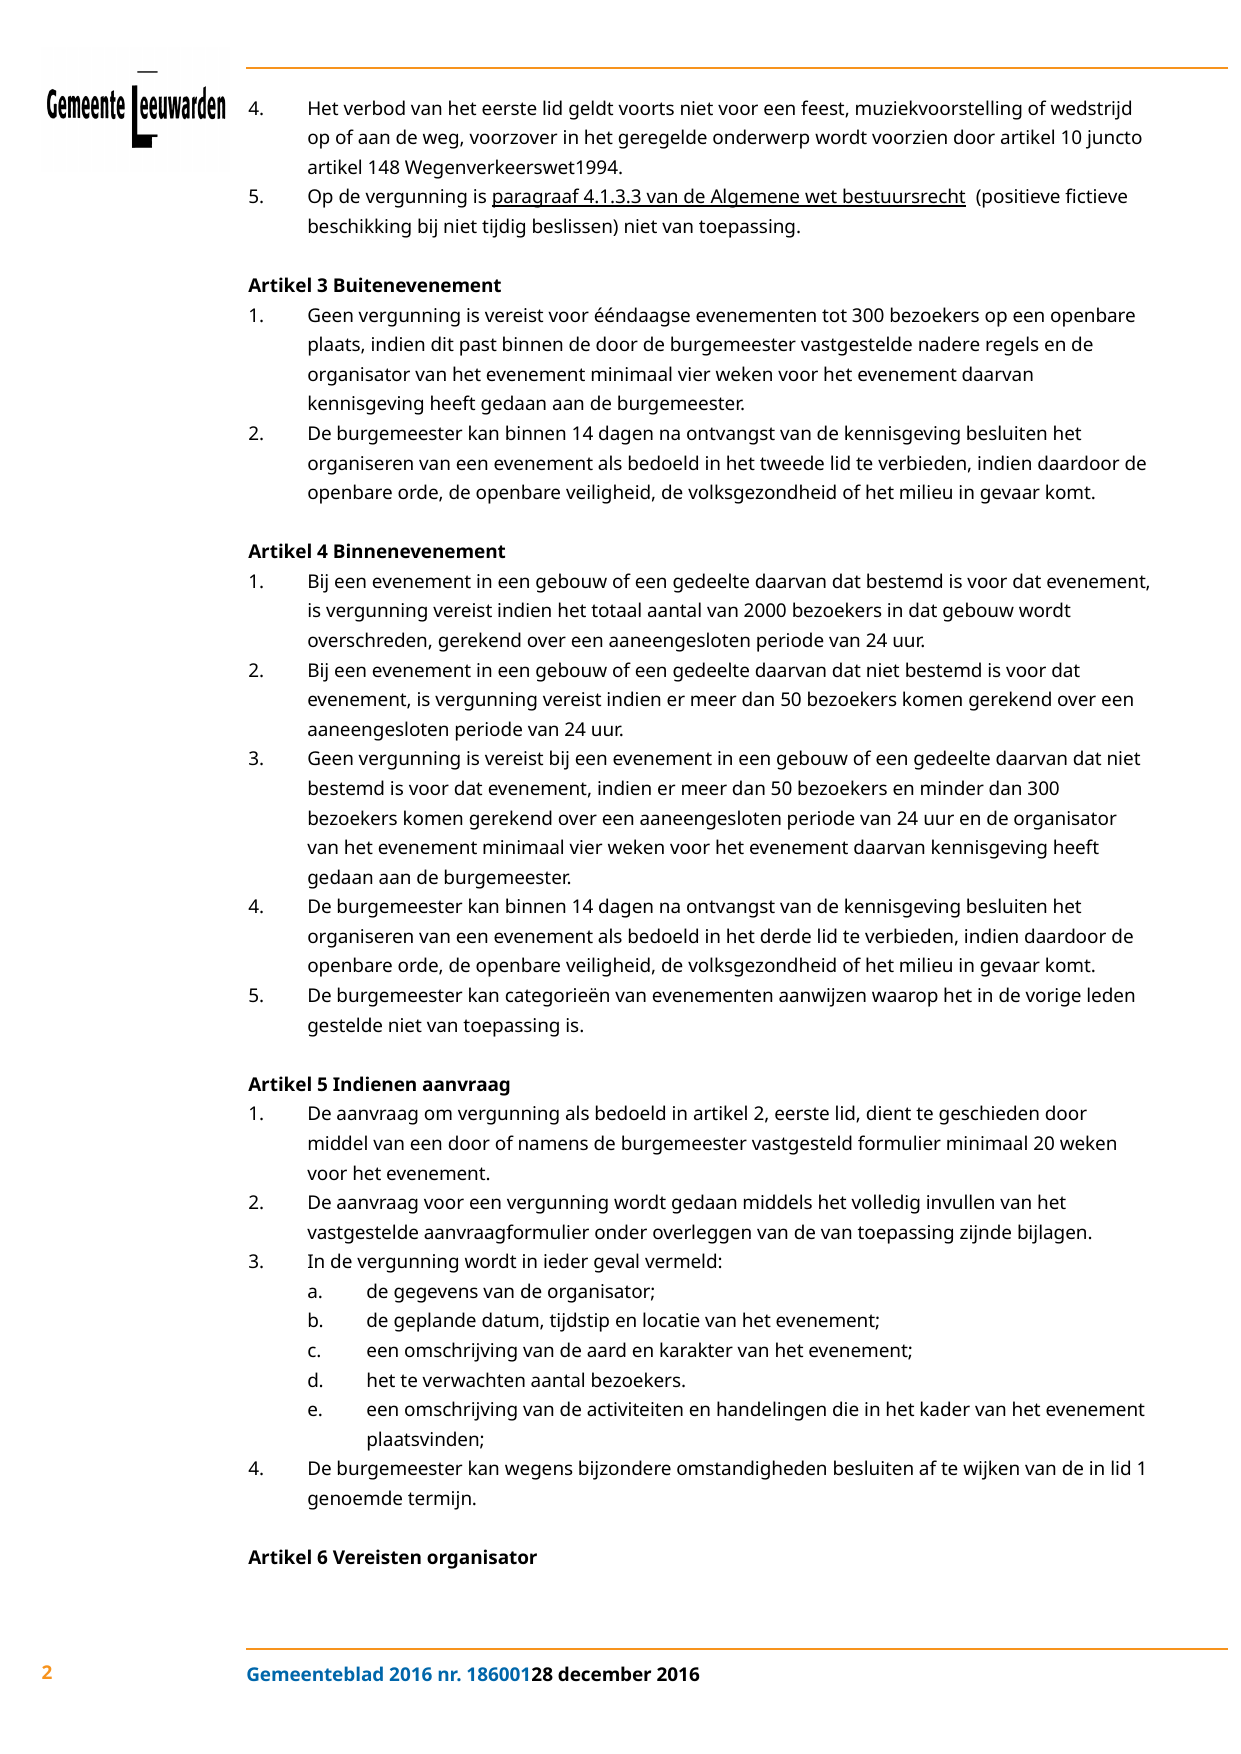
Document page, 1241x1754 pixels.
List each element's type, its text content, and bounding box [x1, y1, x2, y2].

list De burgemeester kan binnen 14 dagen na ontvangst van de kennisgeving besluiten het organiseren van een evenement als bedoeld in het derde lid te verbieden, indien daardoor de openbare orde, de openbare veiligheid, de volksgezondheid of het milieu in gevaar komt. [248, 893, 1152, 978]
text Artikel 3 Buitenevenement [248, 272, 1152, 298]
list een omschrijving van de activiteiten en handelingen die in het kader van het evenement plaatsvinden; [307, 1396, 1152, 1452]
list Bij een evenement in een gebouw of een gedeelte daarvan dat niet bestemd is voor dat evenement, is vergunning vereist indien er meer dan 50 bezoekers komen gerekend over een aaneengesloten periode van 24 uur. [248, 657, 1152, 742]
list De aanvraag om vergunning als bedoeld in artikel 2, eerste lid, dient te geschieden door middel van een door of namens de burgemeester vastgesteld formulier minimaal 20 weken voor het evenement. [248, 1101, 1152, 1186]
text Artikel 5 Indienen aanvraag [248, 1071, 1152, 1097]
text Artikel 6 Vereisten organisator [248, 1544, 1152, 1570]
list Geen vergunning is vereist bij een evenement in een gebouw of een gedeelte daarvan dat niet bestemd is voor dat evenement, indien er meer dan 50 bezoekers en minder dan 300 bezoekers komen gerekend over een aaneengesloten periode van 24 uur en de organisator van het evenement minimaal vier weken voor het evenement daarvan kennisgeving heeft gedaan aan de burgemeester. [248, 746, 1152, 890]
list Het verbod van het eerste lid geldt voorts niet voor een feest, muziekvoorstelling of wedstrijd op of aan de weg, voorzover in het geregelde onderwerp wordt voorzien door artikel 10 juncto artikel 148 Wegenverkeerswet1994. [248, 95, 1152, 180]
list De aanvraag voor een vergunning wordt gedaan middels het volledig invullen van het vastgestelde aanvraagformulier onder overleggen van de van toepassing zijnde bijlagen. [248, 1189, 1152, 1245]
list De burgemeester kan categorieën van evenementen aanwijzen waarop het in de vorige leden gestelde niet van toepassing is. [248, 982, 1152, 1038]
list Bij een evenement in een gebouw of een gedeelte daarvan dat bestemd is voor dat evenement, is vergunning vereist indien het totaal aantal van 2000 bezoekers in dat gebouw wordt overschreden, gerekend over een aaneengesloten periode van 24 uur. [248, 568, 1152, 653]
list Geen vergunning is vereist voor ééndaagse evenementen tot 300 bezoekers op een openbare plaats, indien dit past binnen de door de burgemeester vastgestelde nadere regels en de organisator van het evenement minimaal vier weken voor het evenement daarvan kennisgeving heeft gedaan aan de burgemeester. [248, 302, 1152, 416]
list In de vergunning wordt in ieder geval vermeld: [248, 1248, 1152, 1274]
list De burgemeester kan binnen 14 dagen na ontvangst van de kennisgeving besluiten het organiseren van een evenement als bedoeld in het tweede lid te verbieden, indien daardoor de openbare orde, de openbare veiligheid, de volksgezondheid of het milieu in gevaar komt. [248, 420, 1152, 505]
list het te verwachten aantal bezoekers. [307, 1367, 1152, 1393]
list De burgemeester kan wegens bijzondere omstandigheden besluiten af te wijken van de in lid 1 genoemde termijn. [248, 1456, 1152, 1511]
list een omschrijving van de aard en karakter van het evenement; [307, 1337, 1152, 1363]
list de geplande datum, tijdstip en locatie van het evenement; [307, 1308, 1152, 1333]
list de gegevens van de organisator; [307, 1278, 1152, 1304]
picture [41, 47, 231, 172]
text Artikel 4 Binnenevenement [248, 538, 1152, 564]
list Op de vergunning is paragraaf 4.1.3.3 van de Algemene wet bestuursrecht (positieve fictieve beschikking bij niet tijdig beslissen) niet van toepassing. [248, 183, 1152, 239]
